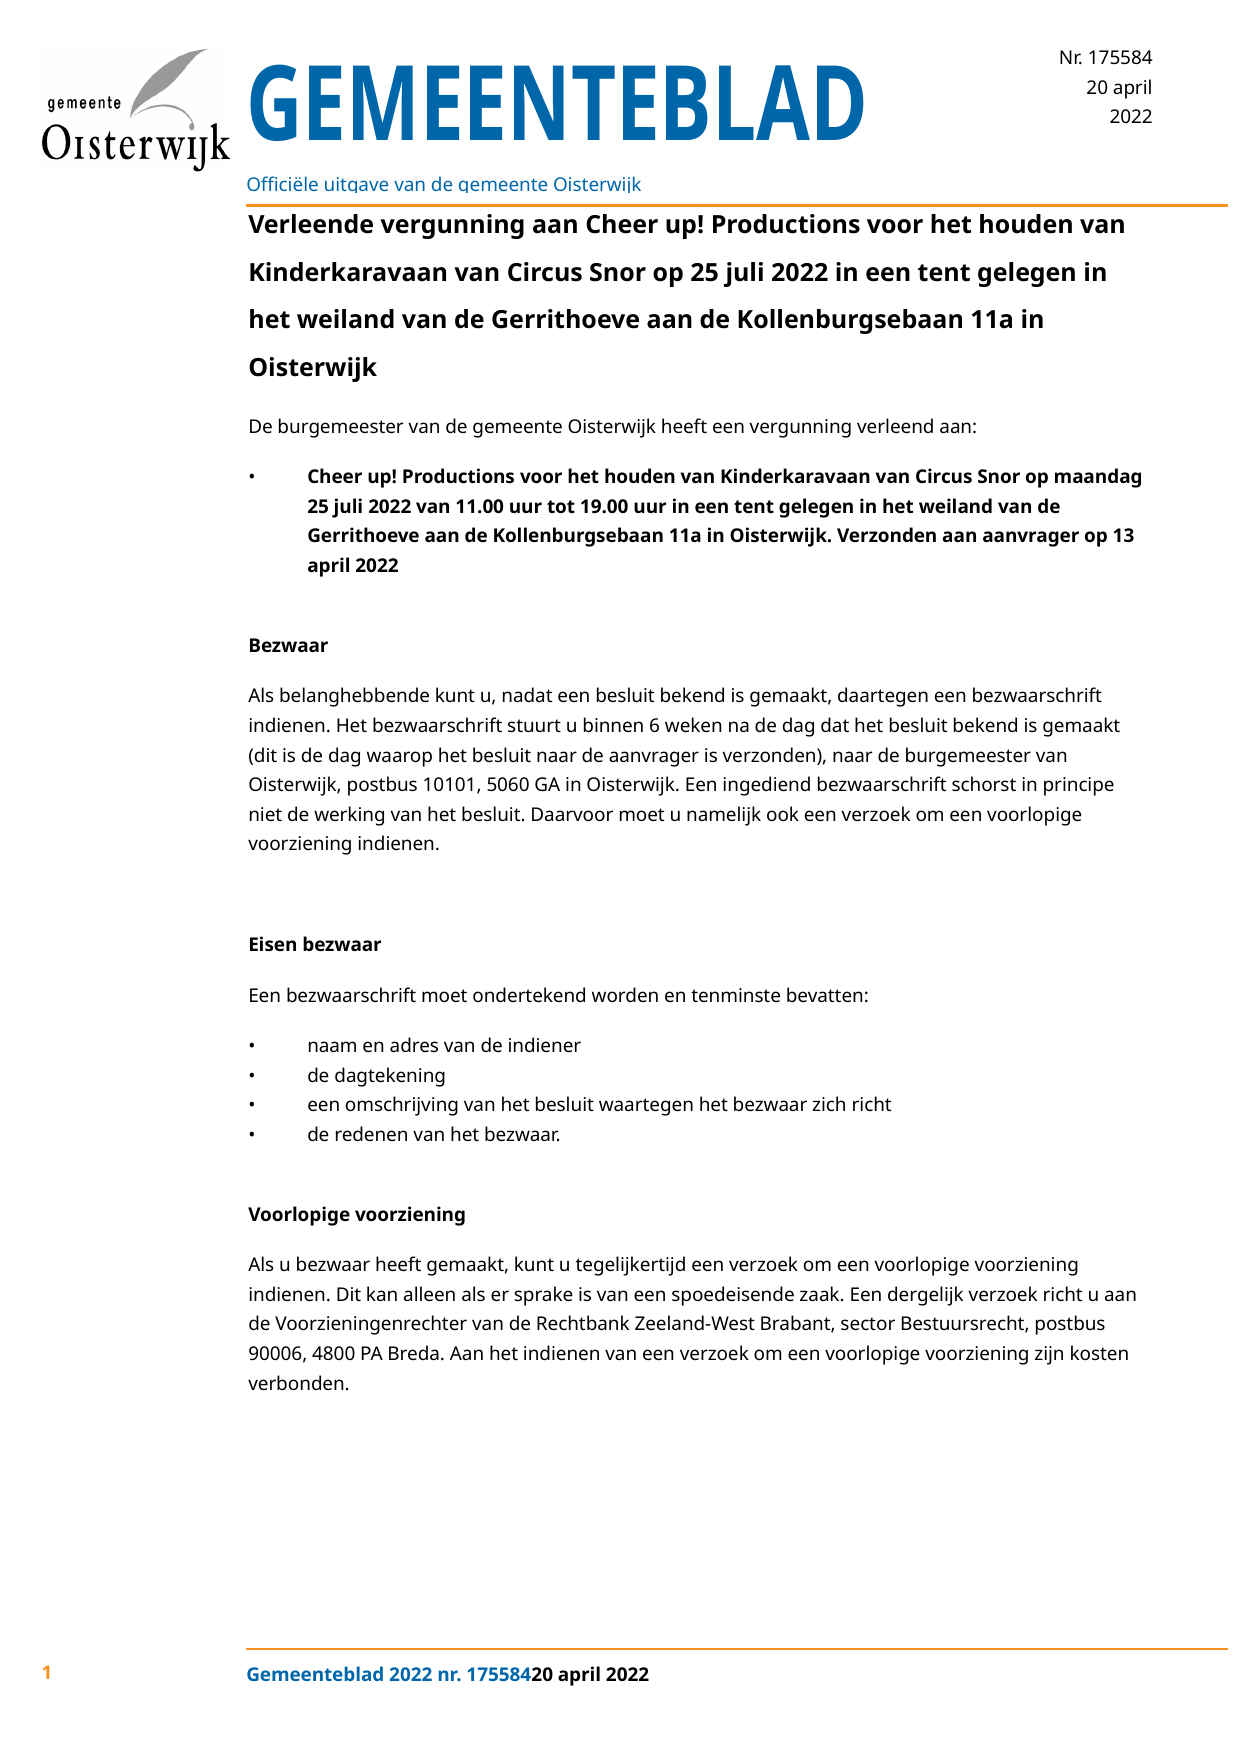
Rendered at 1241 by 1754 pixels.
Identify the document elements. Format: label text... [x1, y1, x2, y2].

text Bezwaar [248, 632, 1152, 658]
text De burgemeester van de gemeente Oisterwijk heeft een vergunning verleend aan: [248, 413, 1152, 439]
list de redenen van het bezwaar. [248, 1121, 1152, 1147]
text Voorlopige voorziening [248, 1201, 1152, 1227]
text Verleende vergunning aan Cheer up! Productions voor het houden van Kinderkaravaan van Circus Snor op 25 juli 2022 in een tent gelegen in het weiland van de Gerrithoeve aan de Kollenburgsebaan 11a in Oisterwijk [248, 207, 1152, 384]
text Als belanghebbende kunt u, nadat een besluit bekend is gemaakt, daartegen een bezwaarschrift indienen. Het bezwaarschrift stuurt u binnen 6 weken na de dag dat het besluit bekend is gemaakt (dit is de dag waarop het besluit naar de aanvrager is verzonden), naar de burgemeester van Oisterwijk, postbus 10101, 5060 GA in Oisterwijk. Een ingediend bezwaarschrift schorst in principe niet de werking van het besluit. Daarvoor moet u namelijk ook een verzoek om een voorlopige voorziening indienen. [248, 683, 1152, 856]
list de dagtekening [248, 1062, 1152, 1088]
list naam en adres van de indiener [248, 1032, 1152, 1058]
list een omschrijving van het besluit waartegen het bezwaar zich richt [248, 1091, 1152, 1117]
text Een bezwaarschrift moet ondertekend worden en tenminste bevatten: [248, 982, 1152, 1008]
text Als u bezwaar heeft gemaakt, kunt u tegelijkertijd een verzoek om een voorlopige voorziening indienen. Dit kan alleen als er sprake is van een spoedeisende zaak. Een dergelijk verzoek richt u aan de Voorzieningenrechter van de Rechtbank Zeeland-West Brabant, sector Bestuursrecht, postbus 90006, 4800 PA Breda. Aan het indienen van een verzoek om een voorlopige voorziening zijn kosten verbonden. [248, 1251, 1152, 1396]
list Cheer up! Productions voor het houden van Kinderkaravaan van Circus Snor op maandag 25 juli 2022 van 11.00 uur tot 19.00 uur in een tent gelegen in het weiland van de Gerrithoeve aan de Kollenburgsebaan 11a in Oisterwijk. Verzonden aan aanvrager op 13 april 2022 [248, 463, 1152, 578]
picture [41, 47, 231, 172]
text Eisen bezwaar [248, 931, 1152, 957]
